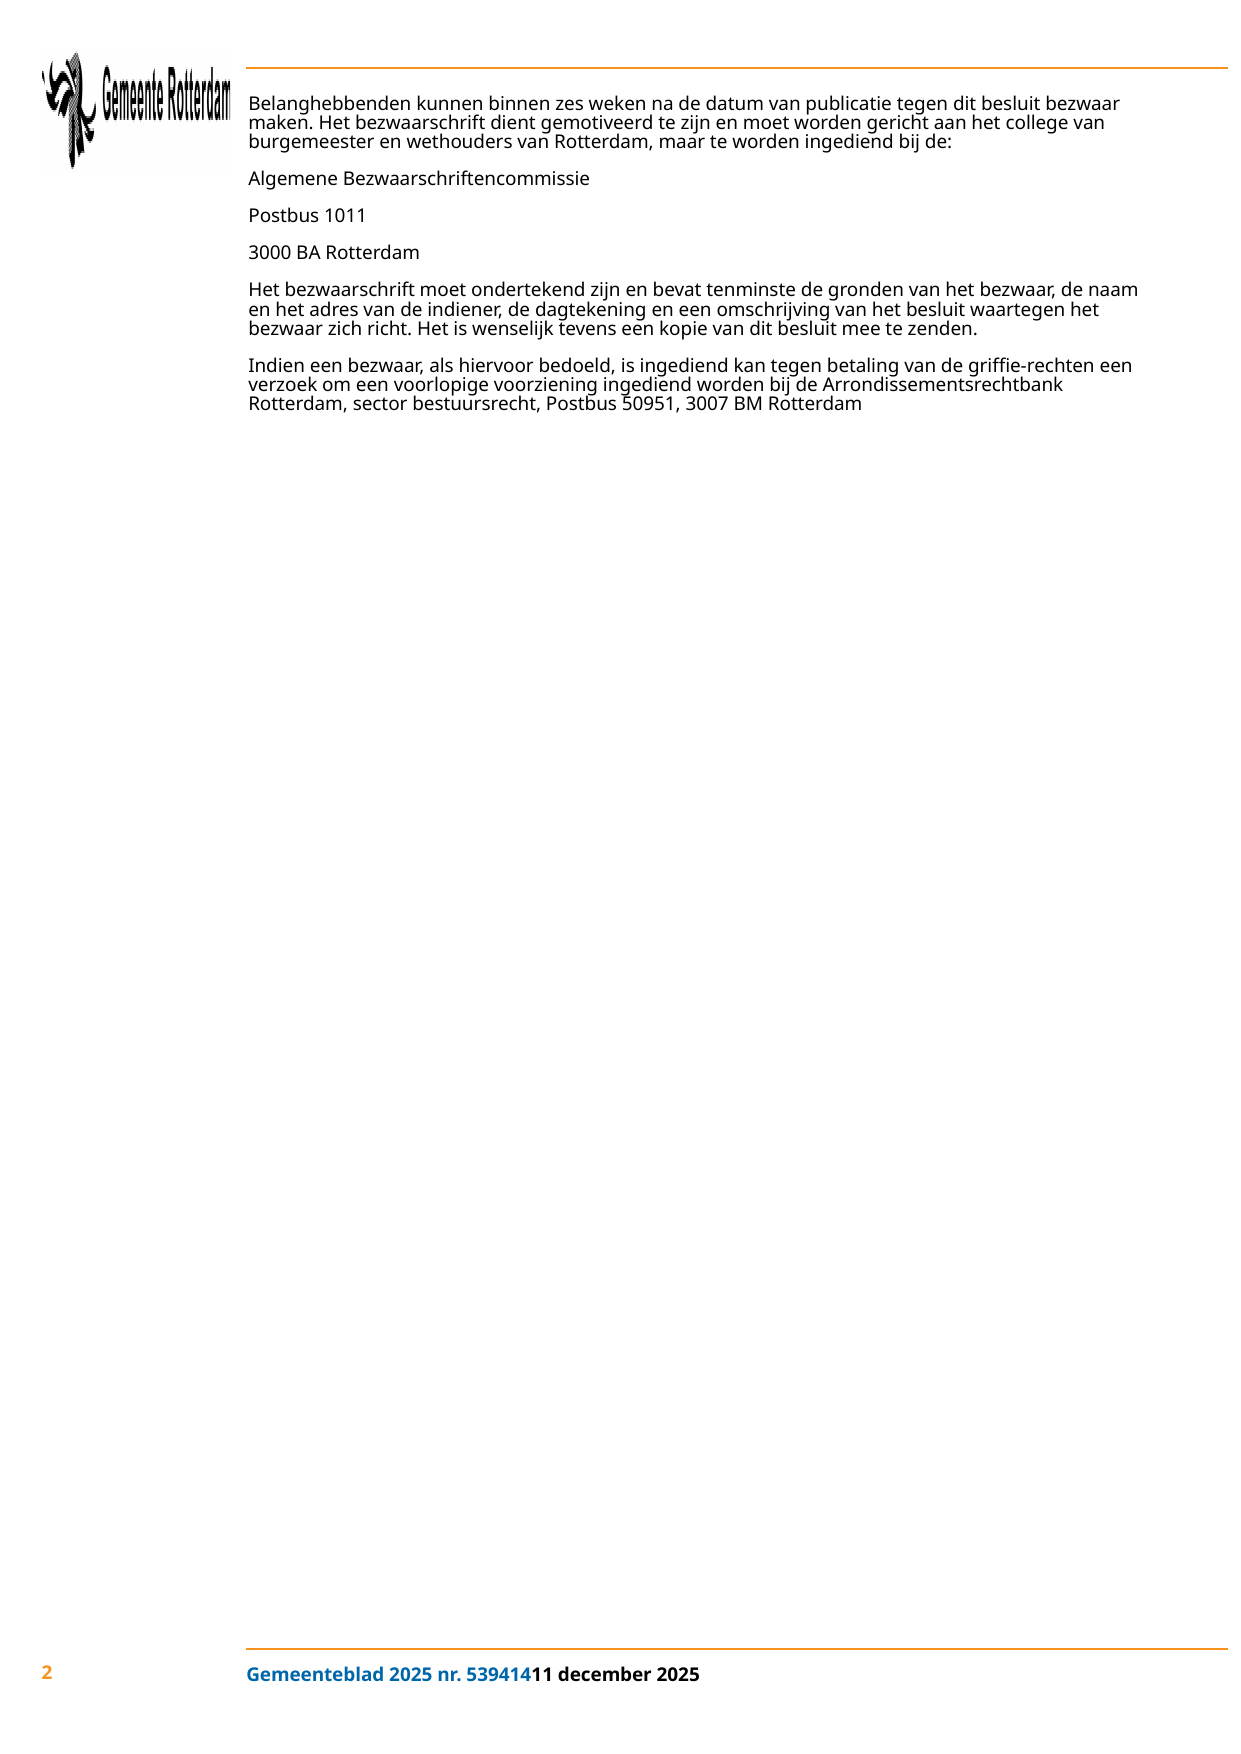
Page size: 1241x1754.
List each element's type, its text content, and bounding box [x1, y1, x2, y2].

text Postbus 1011 [248, 207, 1152, 227]
text Indien een bezwaar, als hiervoor bedoeld, is ingediend kan tegen betaling van de griffie-rechten een verzoek om een voorlopige voorziening ingediend worden bij de Arrondissementsrechtbank Rotterdam, sector bestuursrecht, Postbus 50951, 3007 BM Rotterdam [248, 357, 1152, 414]
picture [41, 47, 231, 172]
text 3000 BA Rotterdam [248, 244, 1152, 263]
text Algemene Bezwaarschriftencommissie [248, 170, 1152, 189]
text Belanghebbenden kunnen binnen zes weken na de datum van publicatie tegen dit besluit bezwaar maken. Het bezwaarschrift dient gemotiveerd te zijn en moet worden gericht aan het college van burgemeester en wethouders van Rotterdam, maar te worden ingediend bij de: [248, 95, 1152, 153]
text Het bezwaarschrift moet ondertekend zijn en bevat tenminste de gronden van het bezwaar, de naam en het adres van de indiener, de dagtekening en een omschrijving van het besluit waartegen het bezwaar zich richt. Het is wenselijk tevens een kopie van dit besluit mee te zenden. [248, 281, 1152, 339]
